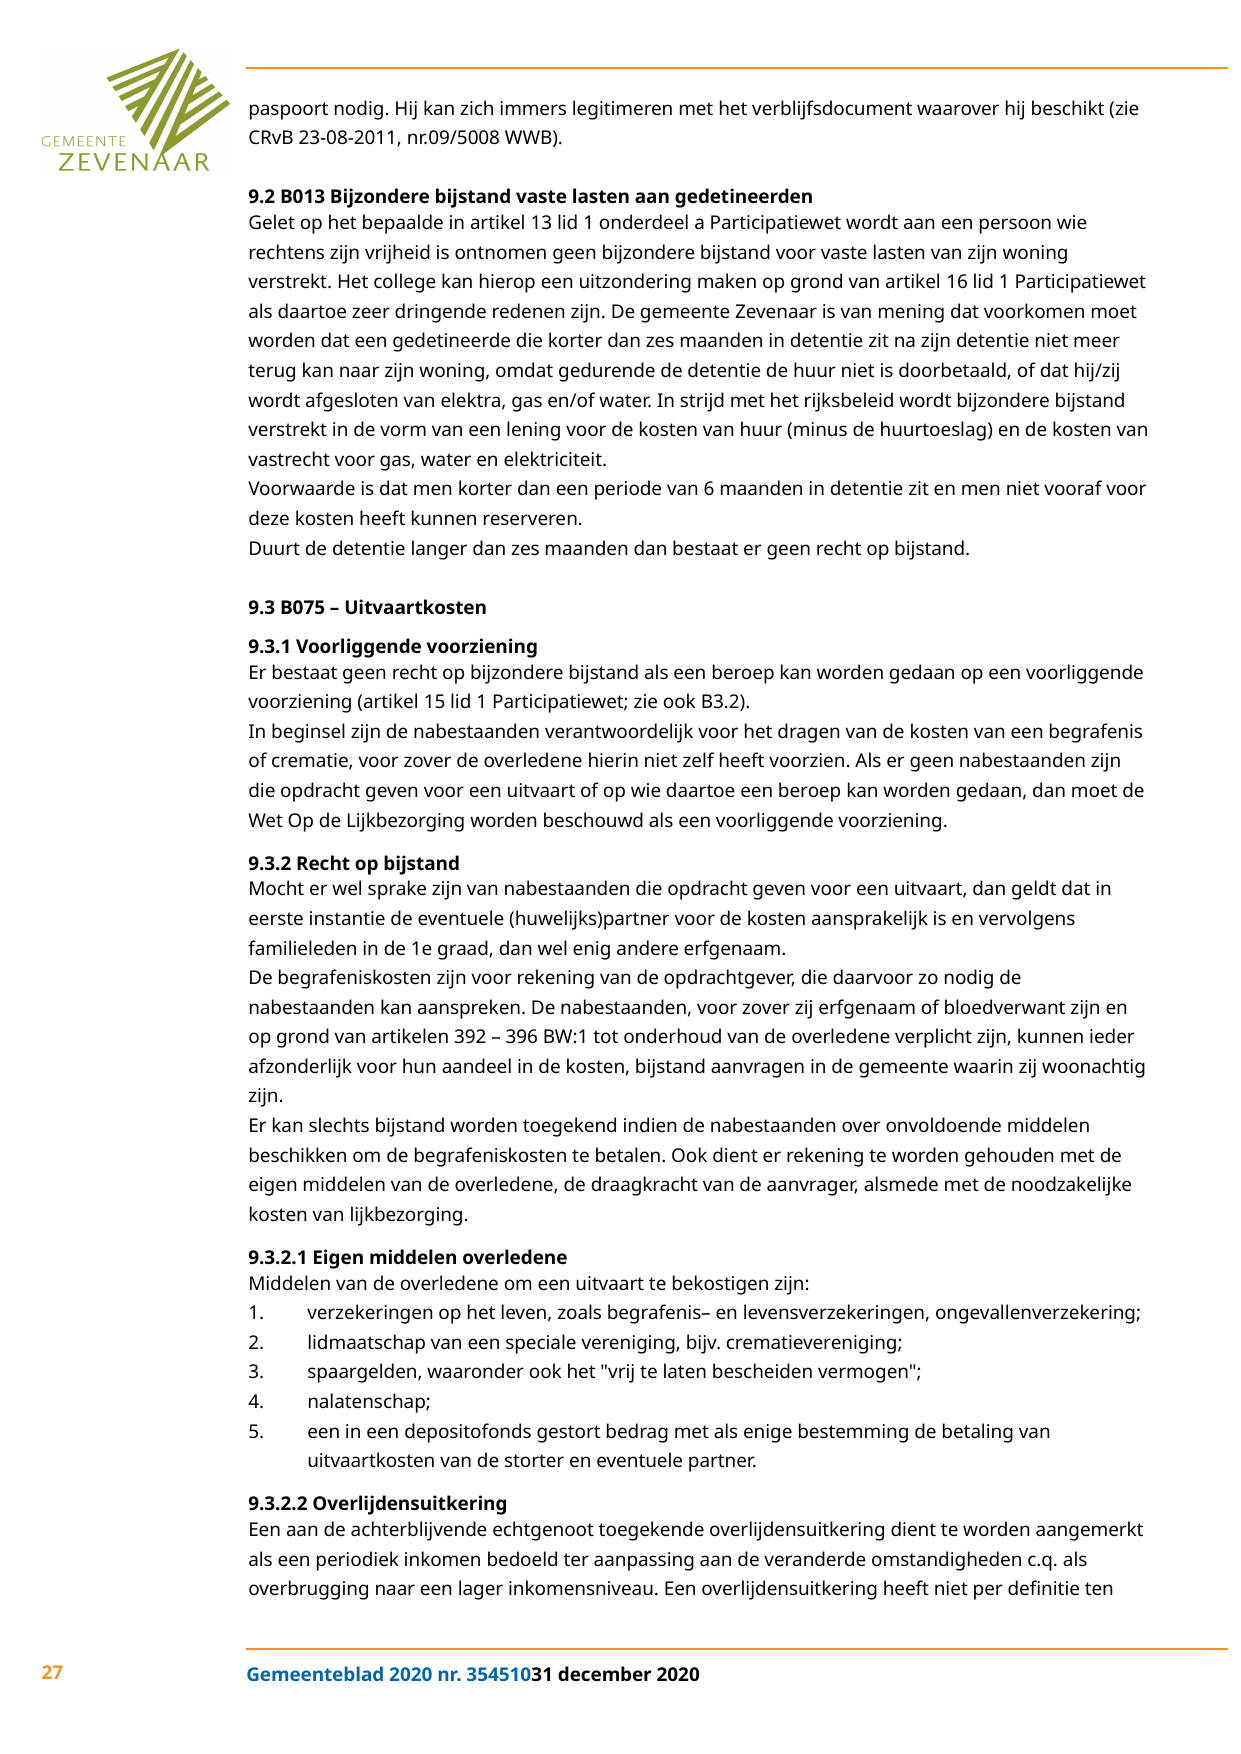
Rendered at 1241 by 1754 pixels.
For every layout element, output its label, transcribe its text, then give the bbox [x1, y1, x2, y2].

text Duurt de detentie langer dan zes maanden dan bestaat er geen recht op bijstand. [248, 535, 1152, 560]
picture [41, 47, 231, 172]
text 9.3.1 Voorliggende voorziening [248, 633, 1152, 659]
text Een aan de achterblijvende echtgenoot toegekende overlijdensuitkering dient te worden aangemerkt als een periodiek inkomen bedoeld ter aanpassing aan de veranderde omstandigheden c.q. als overbrugging naar een lager inkomensniveau. Een overlijdensuitkering heeft niet per definitie ten [248, 1516, 1152, 1601]
text paspoort nodig. Hij kan zich immers legitimeren met het verblijfsdocument waarover hij beschikt (zie CRvB 23-08-2011, nr.09/5008 WWB). [248, 95, 1152, 150]
text Voorwaarde is dat men korter dan een periode van 6 maanden in detentie zit en men niet vooraf voor deze kosten heeft kunnen reserveren. [248, 476, 1152, 531]
text Er bestaat geen recht op bijzondere bijstand als een beroep kan worden gedaan op een voorliggende voorziening (artikel 15 lid 1 Participatiewet; zie ook B3.2). [248, 659, 1152, 714]
text 9.3 B075 – Uitvaartkosten [248, 594, 1152, 619]
list lidmaatschap van een speciale vereniging, bijv. crematievereniging; [248, 1329, 1152, 1355]
text De begrafeniskosten zijn voor rekening van de opdrachtgever, die daarvoor zo nodig de nabestaanden kan aanspreken. De nabestaanden, voor zover zij erfgenaam of bloedverwant zijn en op grond van artikelen 392 – 396 BW:1 tot onderhoud van de overledene verplicht zijn, kunnen ieder afzonderlijk voor hun aandeel in de kosten, bijstand aanvragen in de gemeente waarin zij woonachtig zijn. [248, 964, 1152, 1108]
text 9.3.2.2 Overlijdensuitkering [248, 1491, 1152, 1516]
list verzekeringen op het leven, zoals begrafenis– en levensverzekeringen, ongevallenverzekering; [248, 1299, 1152, 1325]
list spaargelden, waaronder ook het "vrij te laten bescheiden vermogen"; [248, 1359, 1152, 1384]
text 9.3.2 Recht op bijstand [248, 850, 1152, 876]
text 9.2 B013 Bijzondere bijstand vaste lasten aan gedetineerden [248, 183, 1152, 209]
text Gelet op het bepaalde in artikel 13 lid 1 onderdeel a Participatiewet wordt aan een persoon wie rechtens zijn vrijheid is ontnomen geen bijzondere bijstand voor vaste lasten van zijn woning verstrekt. Het college kan hierop een uitzondering maken op grond van artikel 16 lid 1 Participatiewet als daartoe zeer dringende redenen zijn. De gemeente Zevenaar is van mening dat voorkomen moet worden dat een gedetineerde die korter dan zes maanden in detentie zit na zijn detentie niet meer terug kan naar zijn woning, omdat gedurende de detentie de huur niet is doorbetaald, of dat hij/zij wordt afgesloten van elektra, gas en/of water. In strijd met het rijksbeleid wordt bijzondere bijstand verstrekt in de vorm van een lening voor de kosten van huur (minus de huurtoeslag) en de kosten van vastrecht voor gas, water en elektriciteit. [248, 209, 1152, 472]
list nalatenschap; [248, 1388, 1152, 1414]
text Mocht er wel sprake zijn van nabestaanden die opdracht geven voor een uitvaart, dan geldt dat in eerste instantie de eventuele (huwelijks)partner voor de kosten aansprakelijk is en vervolgens familieleden in de 1e graad, dan wel enig andere erfgenaam. [248, 876, 1152, 961]
text Middelen van de overledene om een uitvaart te bekostigen zijn: [248, 1270, 1152, 1296]
list een in een depositofonds gestort bedrag met als enige bestemming de betaling van uitvaartkosten van de storter en eventuele partner. [248, 1418, 1152, 1473]
text Er kan slechts bijstand worden toegekend indien de nabestaanden over onvoldoende middelen beschikken om de begrafeniskosten te betalen. Ook dient er rekening te worden gehouden met de eigen middelen van de overledene, de draagkracht van de aanvrager, alsmede met de noodzakelijke kosten van lijkbezorging. [248, 1112, 1152, 1227]
text 9.3.2.1 Eigen middelen overledene [248, 1244, 1152, 1270]
text In beginsel zijn de nabestaanden verantwoordelijk voor het dragen van de kosten van een begrafenis of crematie, voor zover de overledene hierin niet zelf heeft voorzien. Als er geen nabestaanden zijn die opdracht geven voor een uitvaart of op wie daartoe een beroep kan worden gedaan, dan moet de Wet Op de Lijkbezorging worden beschouwd als een voorliggende voorziening. [248, 718, 1152, 832]
